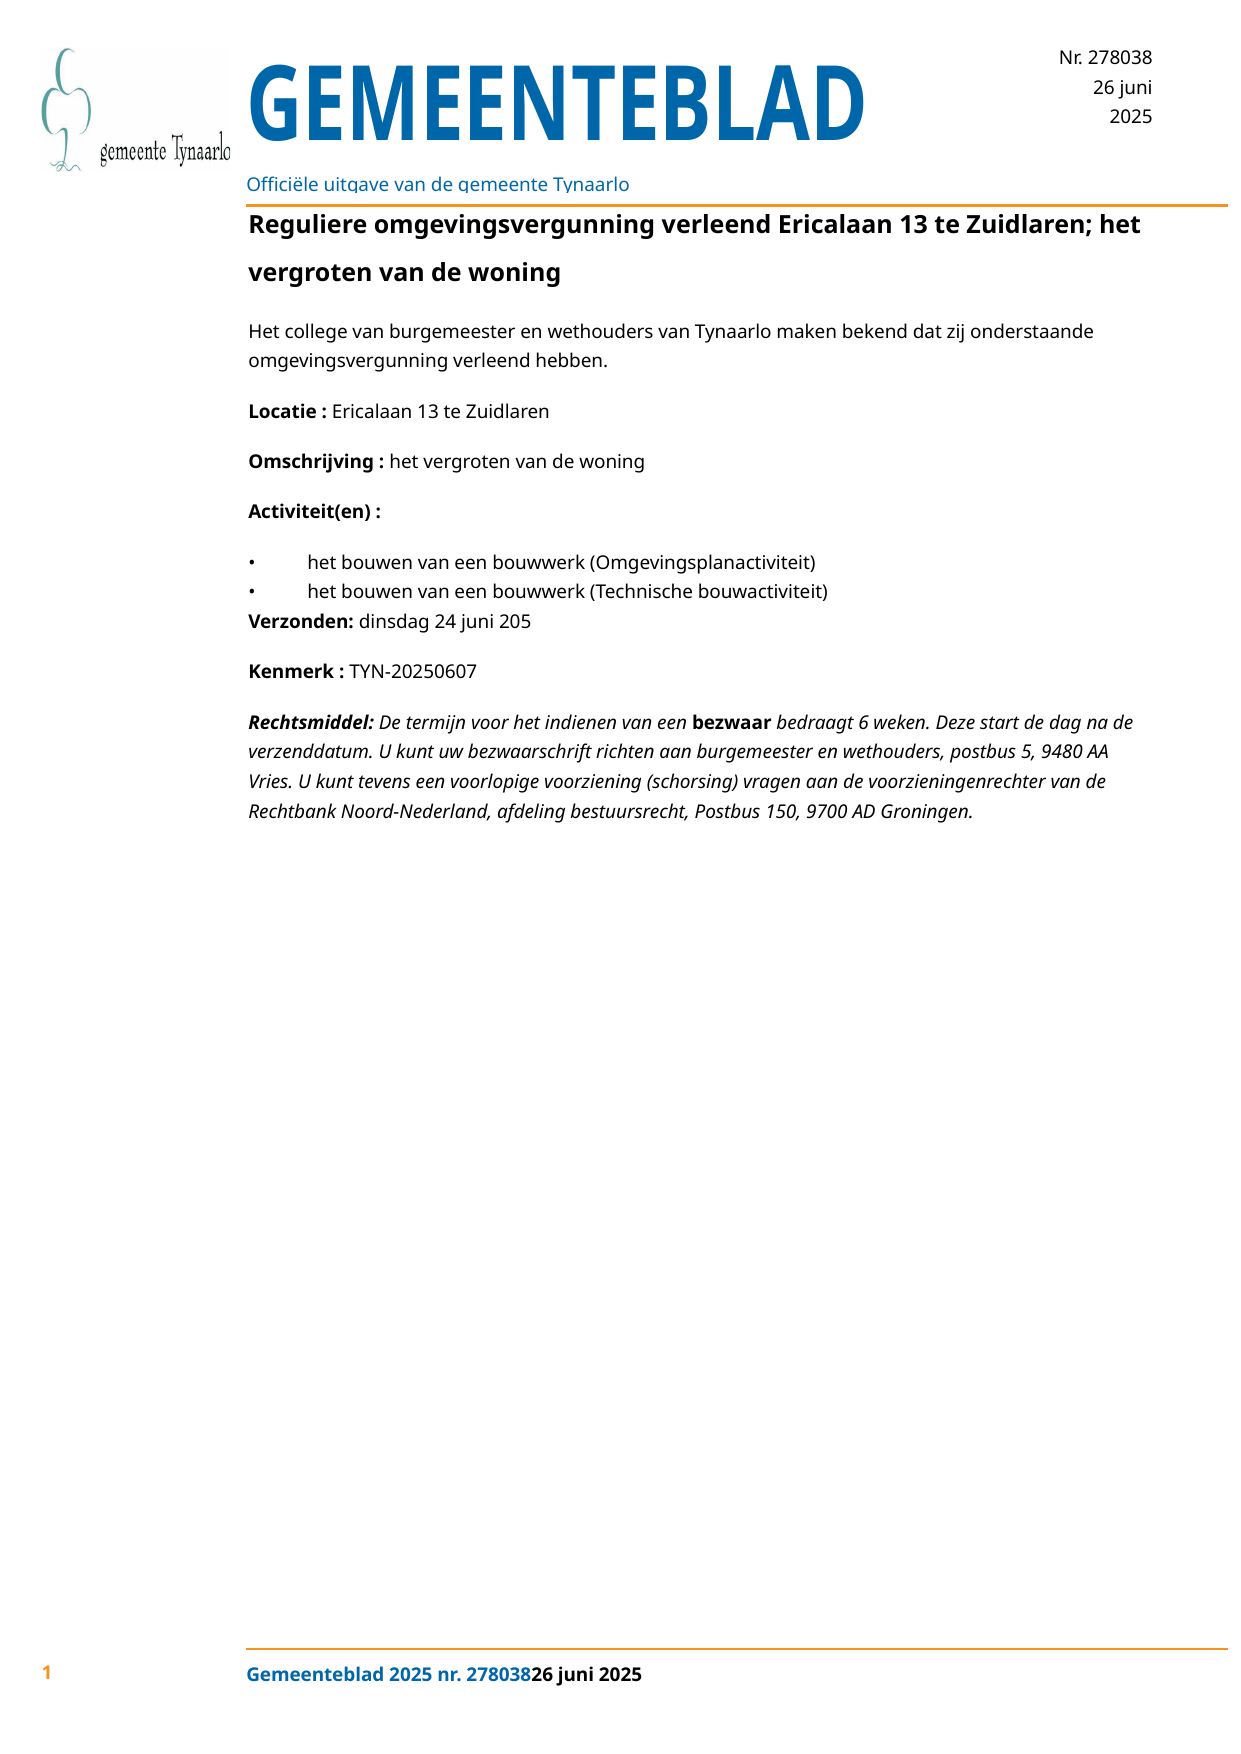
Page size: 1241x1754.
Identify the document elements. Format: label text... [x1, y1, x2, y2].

text Reguliere omgevingsvergunning verleend Ericalaan 13 te Zuidlaren; het vergroten van de woning [248, 207, 1152, 288]
text Locatie : Ericalaan 13 te Zuidlaren [248, 398, 1152, 424]
list het bouwen van een bouwwerk (Technische bouwactiviteit) [248, 579, 1152, 604]
text Rechtsmiddel: De termijn voor het indienen van een bezwaar bedraagt 6 weken. Deze start de dag na de verzenddatum. U kunt uw bezwaarschrift richten aan burgemeester en wethouders, postbus 5, 9480 AA Vries. U kunt tevens een voorlopige voorziening (schorsing) vragen aan de voorzieningenrechter van de Rechtbank Noord-Nederland, afdeling bestuursrecht, Postbus 150, 9700 AD Groningen. [248, 709, 1152, 824]
picture [41, 47, 231, 172]
list het bouwen van een bouwwerk (Omgevingsplanactiviteit) [248, 549, 1152, 575]
text Activiteit(en) : [248, 499, 1152, 524]
text Het college van burgemeester en wethouders van Tynaarlo maken bekend dat zij onderstaande omgevingsvergunning verleend hebben. [248, 318, 1152, 373]
text Omschrijving : het vergroten van de woning [248, 448, 1152, 474]
text Kenmerk : TYN-20250607 [248, 659, 1152, 684]
text Verzonden: dinsdag 24 juni 205 [248, 608, 1152, 634]
